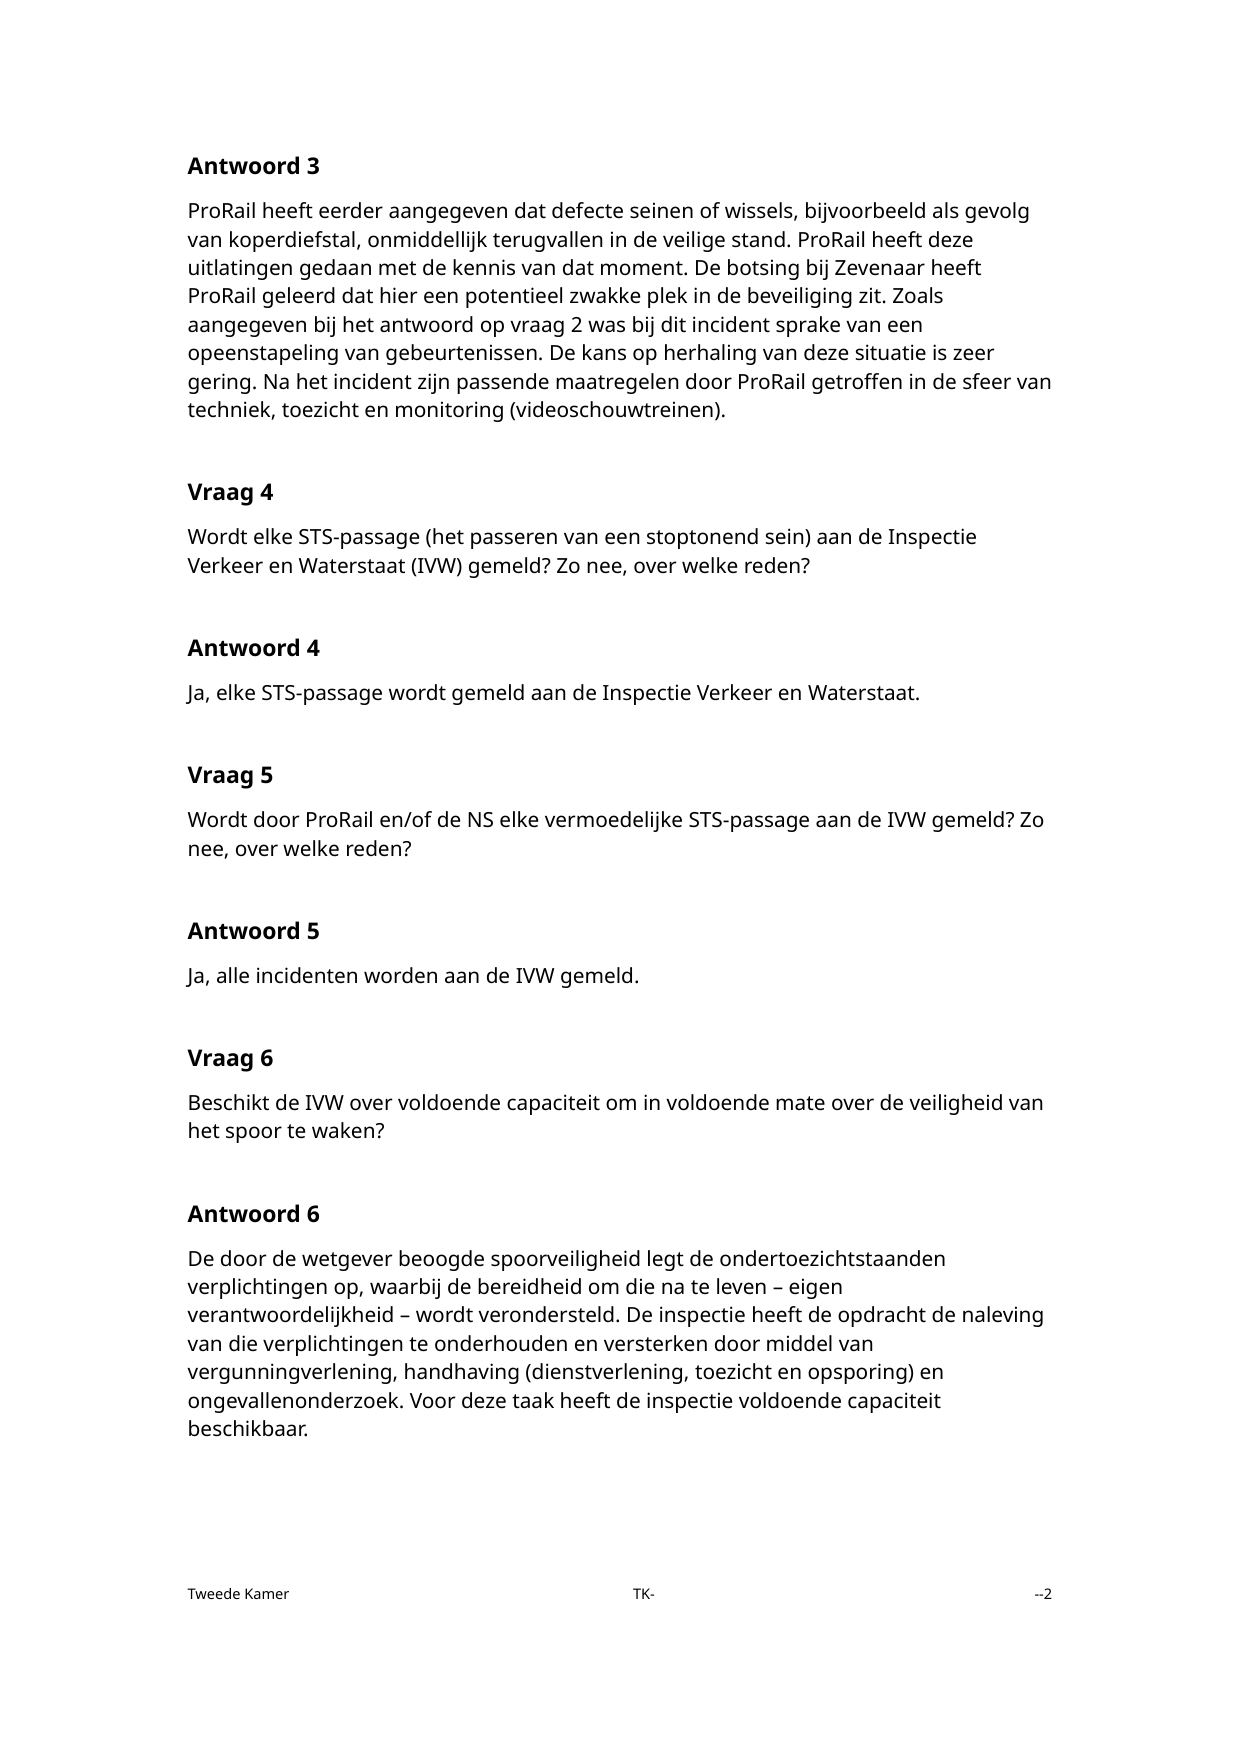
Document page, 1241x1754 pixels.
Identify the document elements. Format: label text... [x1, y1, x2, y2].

text Wordt door ProRail en/of de NS elke vermoedelijke STS-passage aan de IVW gemeld? Zo nee, over welke reden? [187, 805, 1053, 862]
text Ja, alle incidenten worden aan de IVW gemeld. [187, 961, 1053, 989]
subtitle Antwoord 6 [187, 1197, 1053, 1229]
text Beschikt de IVW over voldoende capaciteit om in voldoende mate over de veiligheid van het spoor te waken? [187, 1088, 1053, 1145]
subtitle Vraag 5 [187, 759, 1053, 790]
subtitle Vraag 4 [187, 476, 1053, 507]
subtitle Antwoord 4 [187, 632, 1053, 663]
subtitle Antwoord 5 [187, 915, 1053, 946]
text ProRail heeft eerder aangegeven dat defecte seinen of wissels, bijvoorbeeld als gevolg van koperdiefstal, onmiddellijk terugvallen in de veilige stand. ProRail heeft deze uitlatingen gedaan met de kennis van dat moment. De botsing bij Zevenaar heeft ProRail geleerd dat hier een potentieel zwakke plek in de beveiliging zit. Zoals aangegeven bij het antwoord op vraag 2 was bij dit incident sprake van een opeenstapeling van gebeurtenissen. De kans op herhaling van deze situatie is zeer gering. Na het incident zijn passende maatregelen door ProRail getroffen in de sfeer van techniek, toezicht en monitoring (videoschouwtreinen). [187, 196, 1053, 424]
text Ja, elke STS-passage wordt gemeld aan de Inspectie Verkeer en Waterstaat. [187, 678, 1053, 707]
text Wordt elke STS-passage (het passeren van een stoptonend sein) aan de Inspectie Verkeer en Waterstaat (IVW) gemeld? Zo nee, over welke reden? [187, 522, 1053, 579]
text De door de wetgever beoogde spoorveiligheid legt de ondertoezichtstaanden verplichtingen op, waarbij de bereidheid om die na te leven – eigen verantwoordelijkheid – wordt verondersteld. De inspectie heeft de opdracht de naleving van die verplichtingen te onderhouden en versterken door middel van vergunningverlening, handhaving (dienstverlening, toezicht en opsporing) en ongevallenonderzoek. Voor deze taak heeft de inspectie voldoende capaciteit beschikbaar. [187, 1244, 1053, 1443]
subtitle Vraag 6 [187, 1042, 1053, 1073]
subtitle Antwoord 3 [187, 150, 1053, 181]
